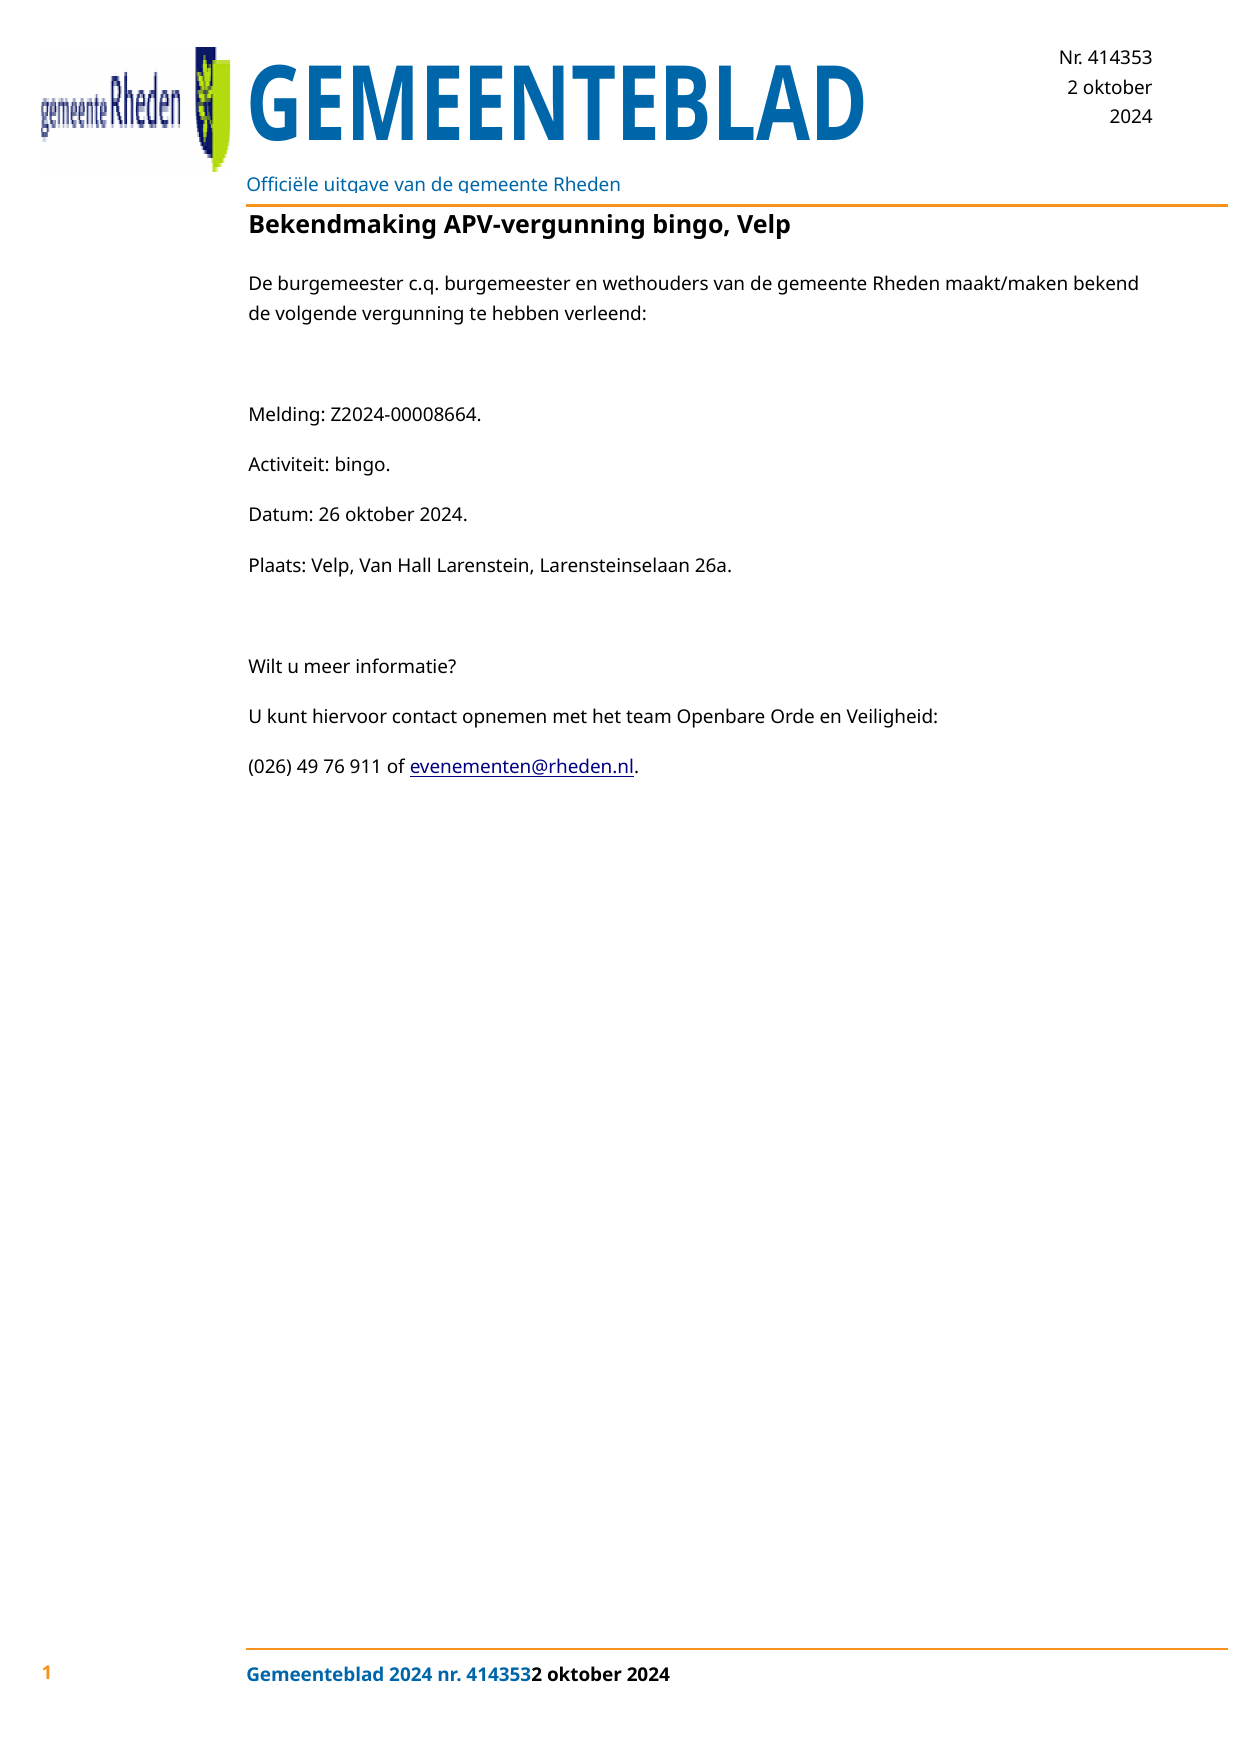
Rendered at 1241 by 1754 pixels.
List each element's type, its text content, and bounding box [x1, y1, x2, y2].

text Wilt u meer informatie? [248, 653, 1152, 678]
text (026) 49 76 911 of evenementen@rheden.nl. [248, 754, 1152, 779]
text Plaats: Velp, Van Hall Larenstein, Larensteinselaan 26a. [248, 552, 1152, 578]
text U kunt hiervoor contact opnemen met het team Openbare Orde en Veiligheid: [248, 703, 1152, 729]
text Datum: 26 oktober 2024. [248, 502, 1152, 527]
text Activiteit: bingo. [248, 451, 1152, 477]
text Bekendmaking APV-vergunning bingo, Velp [248, 207, 1152, 241]
picture [41, 47, 231, 172]
text Melding: Z2024-00008664. [248, 401, 1152, 426]
text De burgemeester c.q. burgemeester en wethouders van de gemeente Rheden maakt/maken bekend de volgende vergunning te hebben verleend: [248, 270, 1152, 326]
